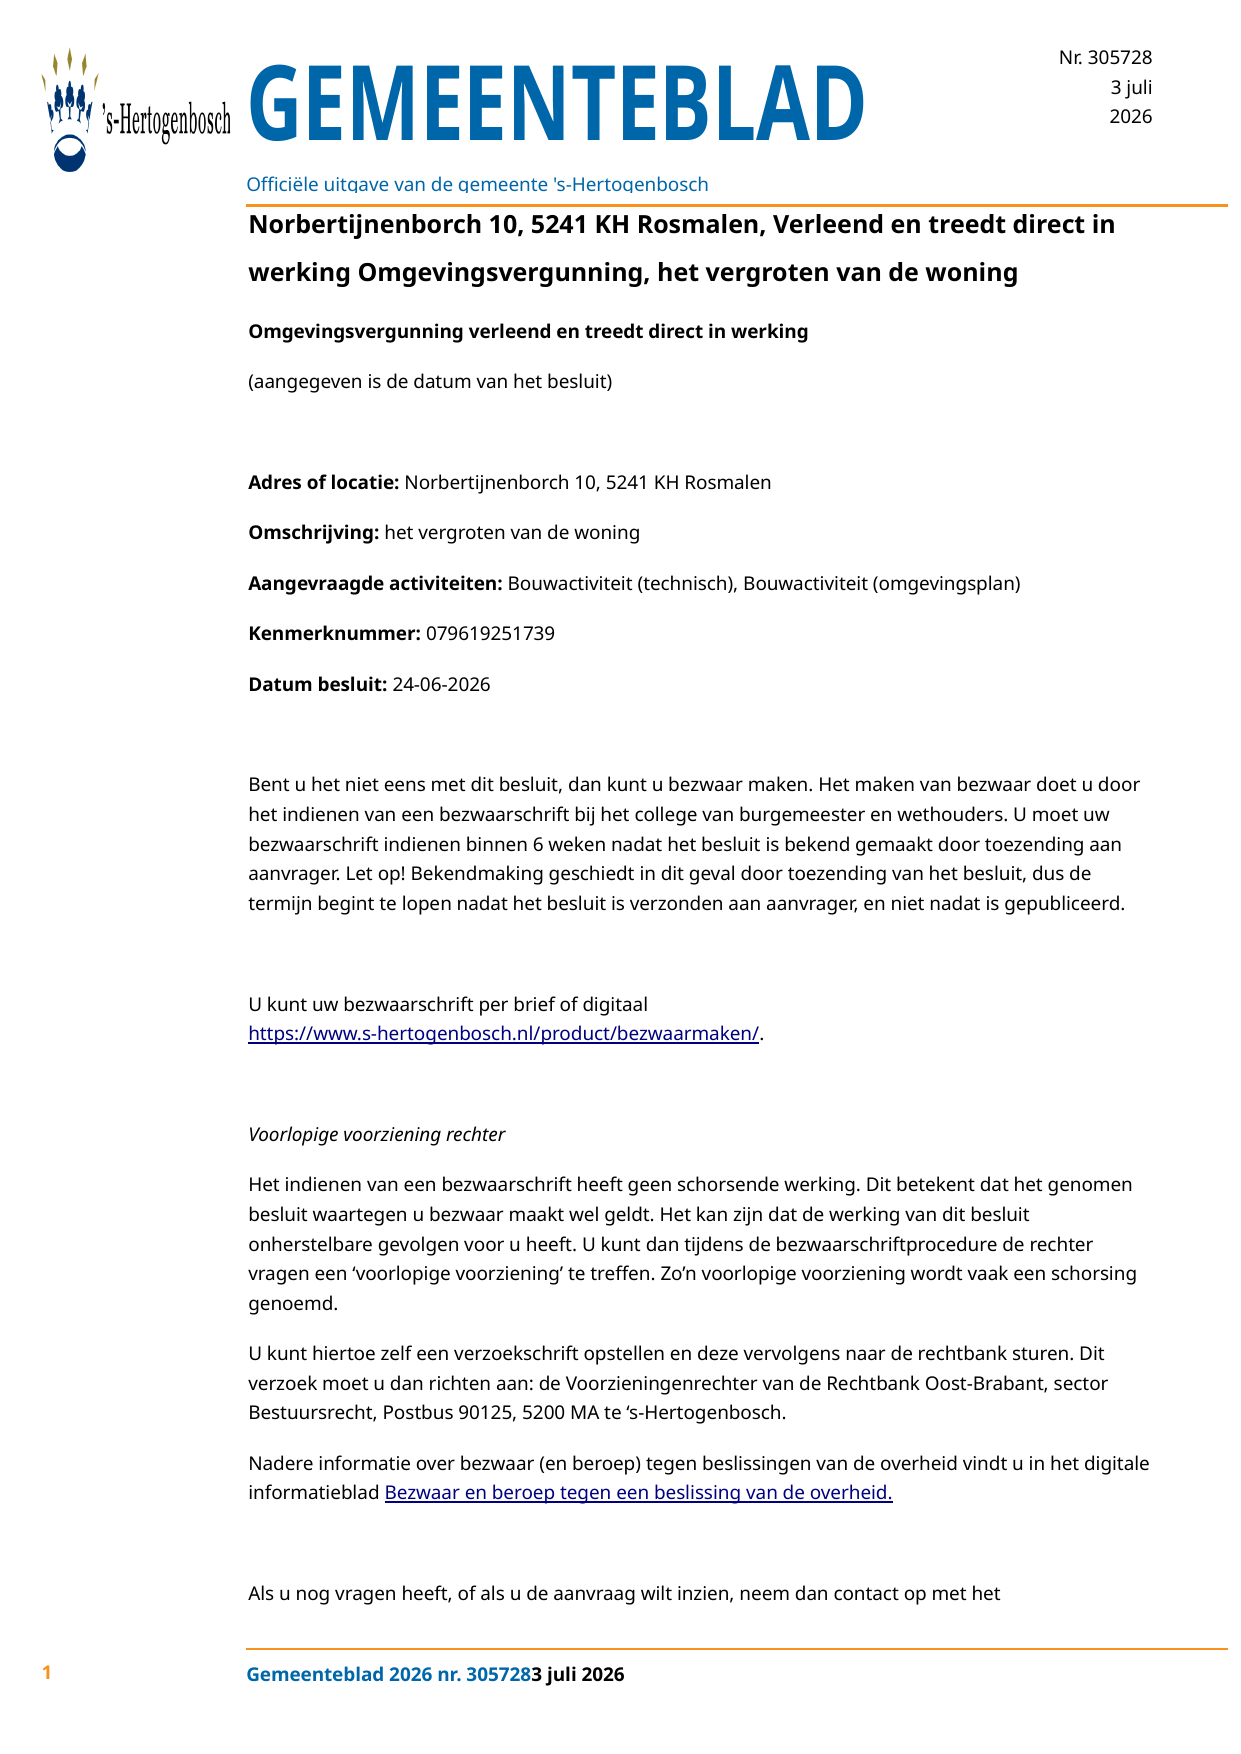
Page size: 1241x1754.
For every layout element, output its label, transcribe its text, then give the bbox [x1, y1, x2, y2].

text Voorlopige voorziening rechter [248, 1121, 1152, 1147]
text Het indienen van een bezwaarschrift heeft geen schorsende werking. Dit betekent dat het genomen besluit waartegen u bezwaar maakt wel geldt. Het kan zijn dat de werking van dit besluit onherstelbare gevolgen voor u heeft. U kunt dan tijdens de bezwaarschriftprocedure de rechter vragen een ‘voorlopige voorziening’ te treffen. Zo’n voorlopige voorziening wordt vaak een schorsing genoemd. [248, 1172, 1152, 1316]
picture [41, 47, 231, 172]
text Omschrijving: het vergroten van de woning [248, 519, 1152, 545]
text Omgevingsvergunning verleend en treedt direct in werking [248, 318, 1152, 344]
text Als u nog vragen heeft, of als u de aanvraag wilt inzien, neem dan contact op met het [248, 1580, 1152, 1606]
text Norbertijnenborch 10, 5241 KH Rosmalen, Verleend en treedt direct in werking Omgevingsvergunning, het vergroten van de woning [248, 207, 1152, 288]
text Adres of locatie: Norbertijnenborch 10, 5241 KH Rosmalen [248, 469, 1152, 495]
text Bent u het niet eens met dit besluit, dan kunt u bezwaar maken. Het maken van bezwaar doet u door het indienen van een bezwaarschrift bij het college van burgemeester en wethouders. U moet uw bezwaarschrift indienen binnen 6 weken nadat het besluit is bekend gemaakt door toezending aan aanvrager. Let op! Bekendmaking geschiedt in dit geval door toezending van het besluit, dus de termijn begint te lopen nadat het besluit is verzonden aan aanvrager, en niet nadat is gepubliceerd. [248, 772, 1152, 916]
text (aangegeven is de datum van het besluit) [248, 368, 1152, 394]
text U kunt hiertoe zelf een verzoekschrift opstellen en deze vervolgens naar de rechtbank sturen. Dit verzoek moet u dan richten aan: de Voorzieningenrechter van de Rechtbank Oost-Brabant, sector Bestuursrecht, Postbus 90125, 5200 MA te ‘s-Hertogenbosch. [248, 1340, 1152, 1425]
text Datum besluit: 24-06-2026 [248, 671, 1152, 697]
text U kunt uw bezwaarschrift per brief of digitaal https://www.s-hertogenbosch.nl/product/bezwaarmaken/. [248, 991, 1152, 1046]
text Nadere informatie over bezwaar (en beroep) tegen beslissingen van de overheid vindt u in het digitale informatieblad Bezwaar en beroep tegen een beslissing van de overheid. [248, 1450, 1152, 1505]
text Kenmerknummer: 079619251739 [248, 620, 1152, 646]
text Aangevraagde activiteiten: Bouwactiviteit (technisch), Bouwactiviteit (omgevingsplan) [248, 570, 1152, 596]
